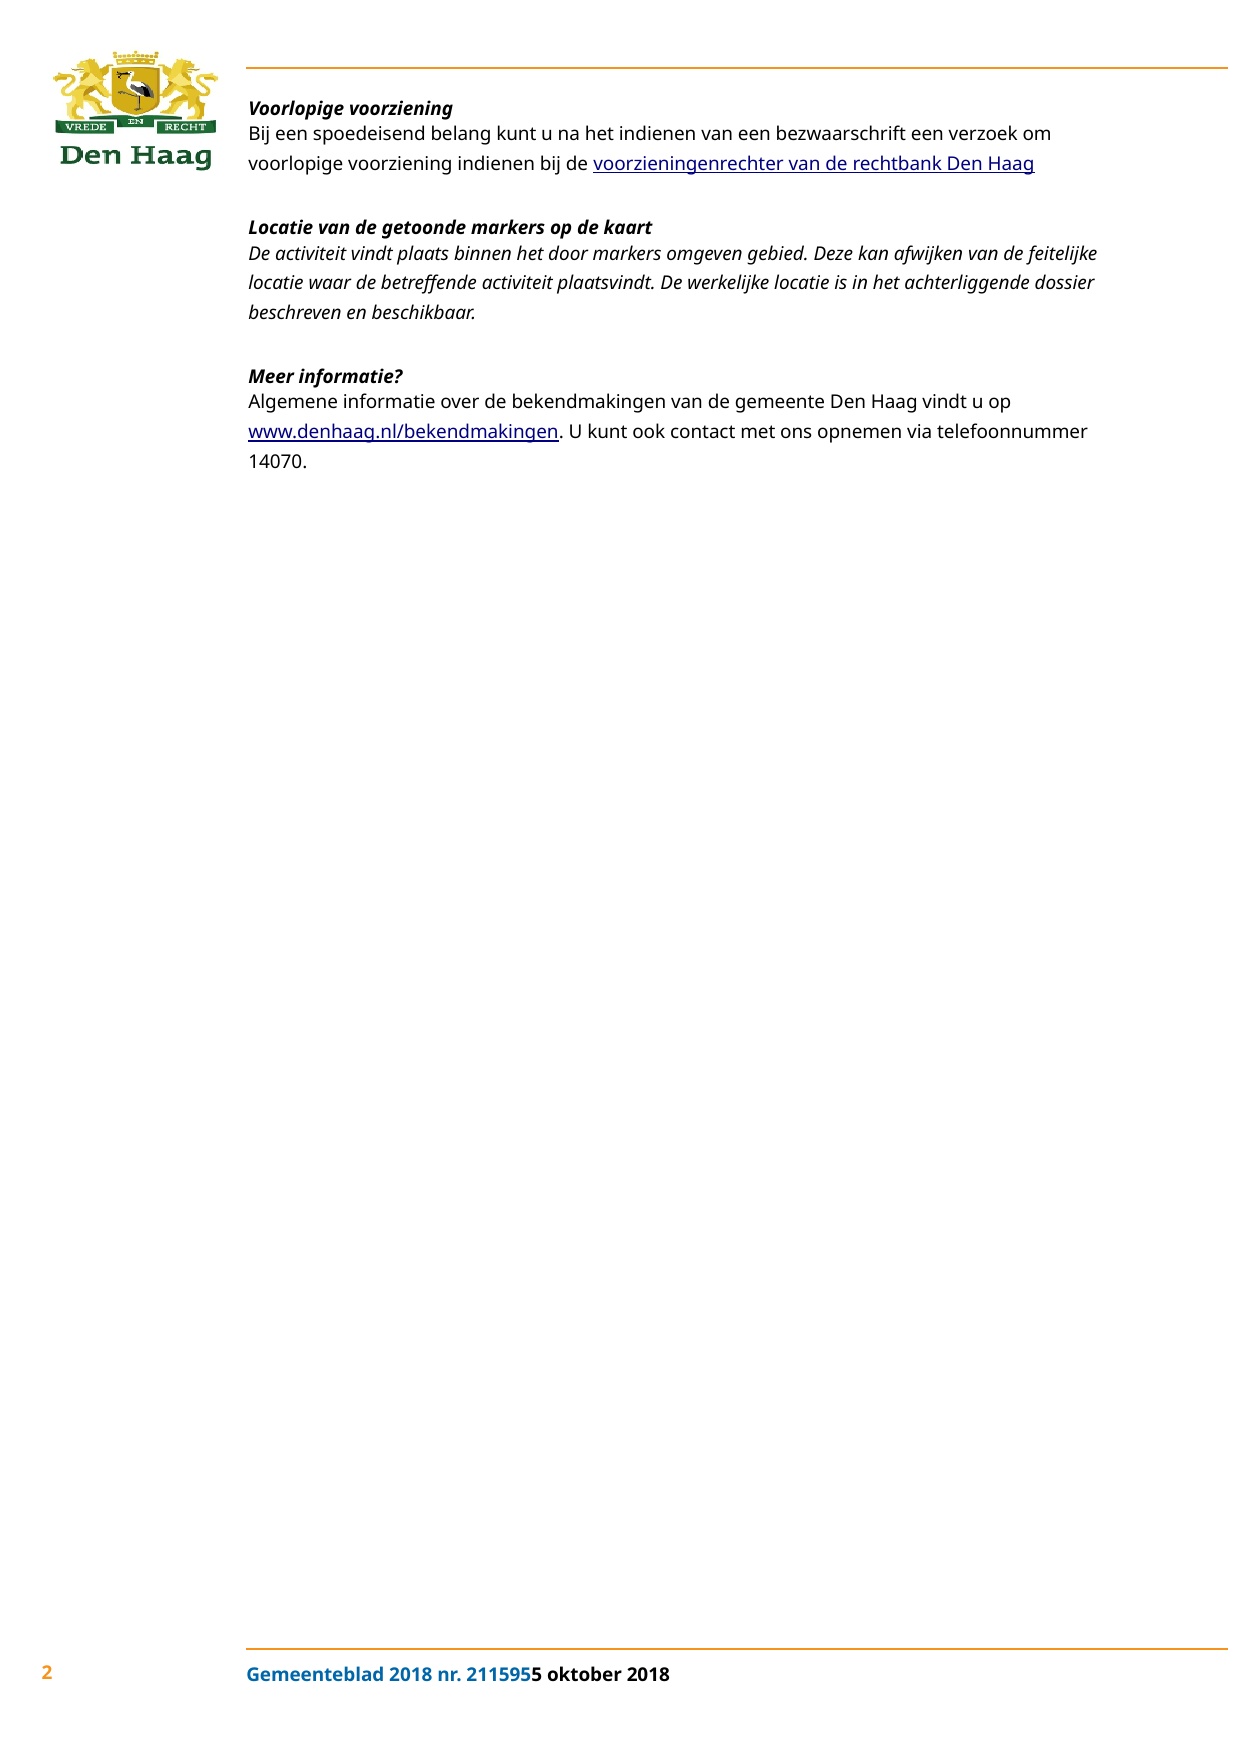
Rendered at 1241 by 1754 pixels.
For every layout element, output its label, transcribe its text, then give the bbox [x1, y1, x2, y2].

text Algemene informatie over de bekendmakingen van de gemeente Den Haag vindt u op www.denhaag.nl/bekendmakingen. U kunt ook contact met ons opnemen via telefoonnummer 14070. [248, 389, 1152, 473]
picture [41, 47, 231, 172]
text De activiteit vindt plaats binnen het door markers omgeven gebied. Deze kan afwijken van de feitelijke locatie waar de betreffende activiteit plaatsvindt. De werkelijke locatie is in het achterliggende dossier beschreven en beschikbaar. [248, 240, 1152, 325]
text Locatie van de getoonde markers op de kaart [248, 214, 1152, 240]
text Bij een spoedeisend belang kunt u na het indienen van een bezwaarschrift een verzoek om voorlopige voorziening indienen bij de voorzieningenrechter van de rechtbank Den Haag [248, 121, 1152, 176]
text Voorlopige voorziening [248, 95, 1152, 121]
text Meer informatie? [248, 363, 1152, 389]
